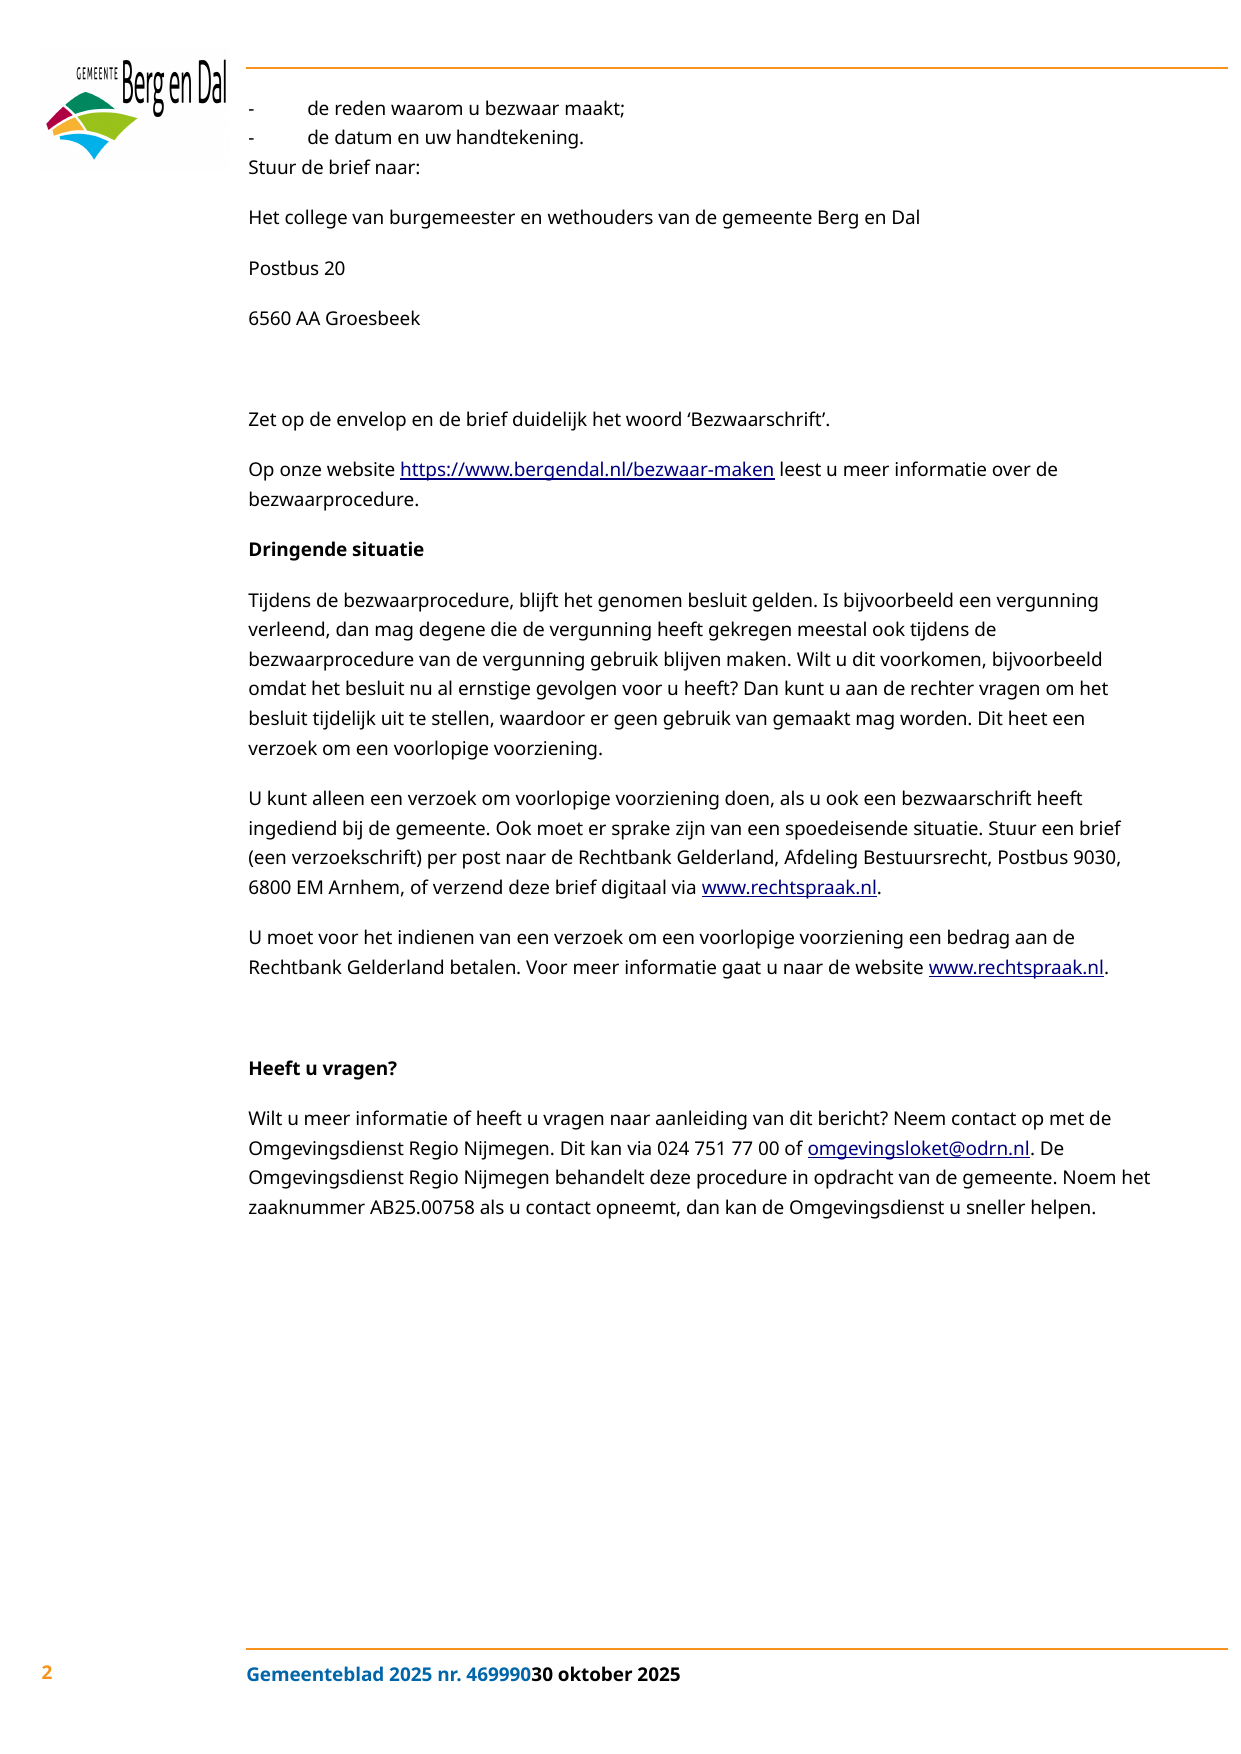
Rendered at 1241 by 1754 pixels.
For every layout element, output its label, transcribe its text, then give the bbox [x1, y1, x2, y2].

text Dringende situatie [248, 536, 1152, 562]
text Heeft u vragen? [248, 1055, 1152, 1081]
text U kunt alleen een verzoek om voorlopige voorziening doen, als u ook een bezwaarschrift heeft ingediend bij de gemeente. Ook moet er sprake zijn van een spoedeisende situatie. Stuur een brief (een verzoekschrift) per post naar de Rechtbank Gelderland, Afdeling Bestuursrecht, Postbus 9030, 6800 EM Arnhem, of verzend deze brief digitaal via www.rechtspraak.nl. [248, 785, 1152, 900]
text Zet op de envelop en de brief duidelijk het woord ‘Bezwaarschrift’. [248, 406, 1152, 432]
text 6560 AA Groesbeek [248, 305, 1152, 331]
text Op onze website https://www.bergendal.nl/bezwaar-maken leest u meer informatie over de bezwaarprocedure. [248, 456, 1152, 512]
text U moet voor het indienen van een verzoek om een voorlopige voorziening een bedrag aan de Rechtbank Gelderland betalen. Voor meer informatie gaat u naar de website www.rechtspraak.nl. [248, 924, 1152, 980]
list de datum en uw handtekening. [248, 124, 1152, 150]
text Stuur de brief naar: [248, 154, 1152, 180]
picture [41, 47, 231, 172]
text Postbus 20 [248, 255, 1152, 281]
text Het college van burgemeester en wethouders van de gemeente Berg en Dal [248, 204, 1152, 230]
text Tijdens de bezwaarprocedure, blijft het genomen besluit gelden. Is bijvoorbeeld een vergunning verleend, dan mag degene die de vergunning heeft gekregen meestal ook tijdens de bezwaarprocedure van de vergunning gebruik blijven maken. Wilt u dit voorkomen, bijvoorbeeld omdat het besluit nu al ernstige gevolgen voor u heeft? Dan kunt u aan de rechter vragen om het besluit tijdelijk uit te stellen, waardoor er geen gebruik van gemaakt mag worden. Dit heet een verzoek om een voorlopige voorziening. [248, 587, 1152, 761]
text Wilt u meer informatie of heeft u vragen naar aanleiding van dit bericht? Neem contact op met de Omgevingsdienst Regio Nijmegen. Dit kan via 024 751 77 00 of omgevingsloket@odrn.nl. De Omgevingsdienst Regio Nijmegen behandelt deze procedure in opdracht van de gemeente. Noem het zaaknummer AB25.00758 als u contact opneemt, dan kan de Omgevingsdienst u sneller helpen. [248, 1105, 1152, 1220]
list de reden waarom u bezwaar maakt; [248, 95, 1152, 121]
